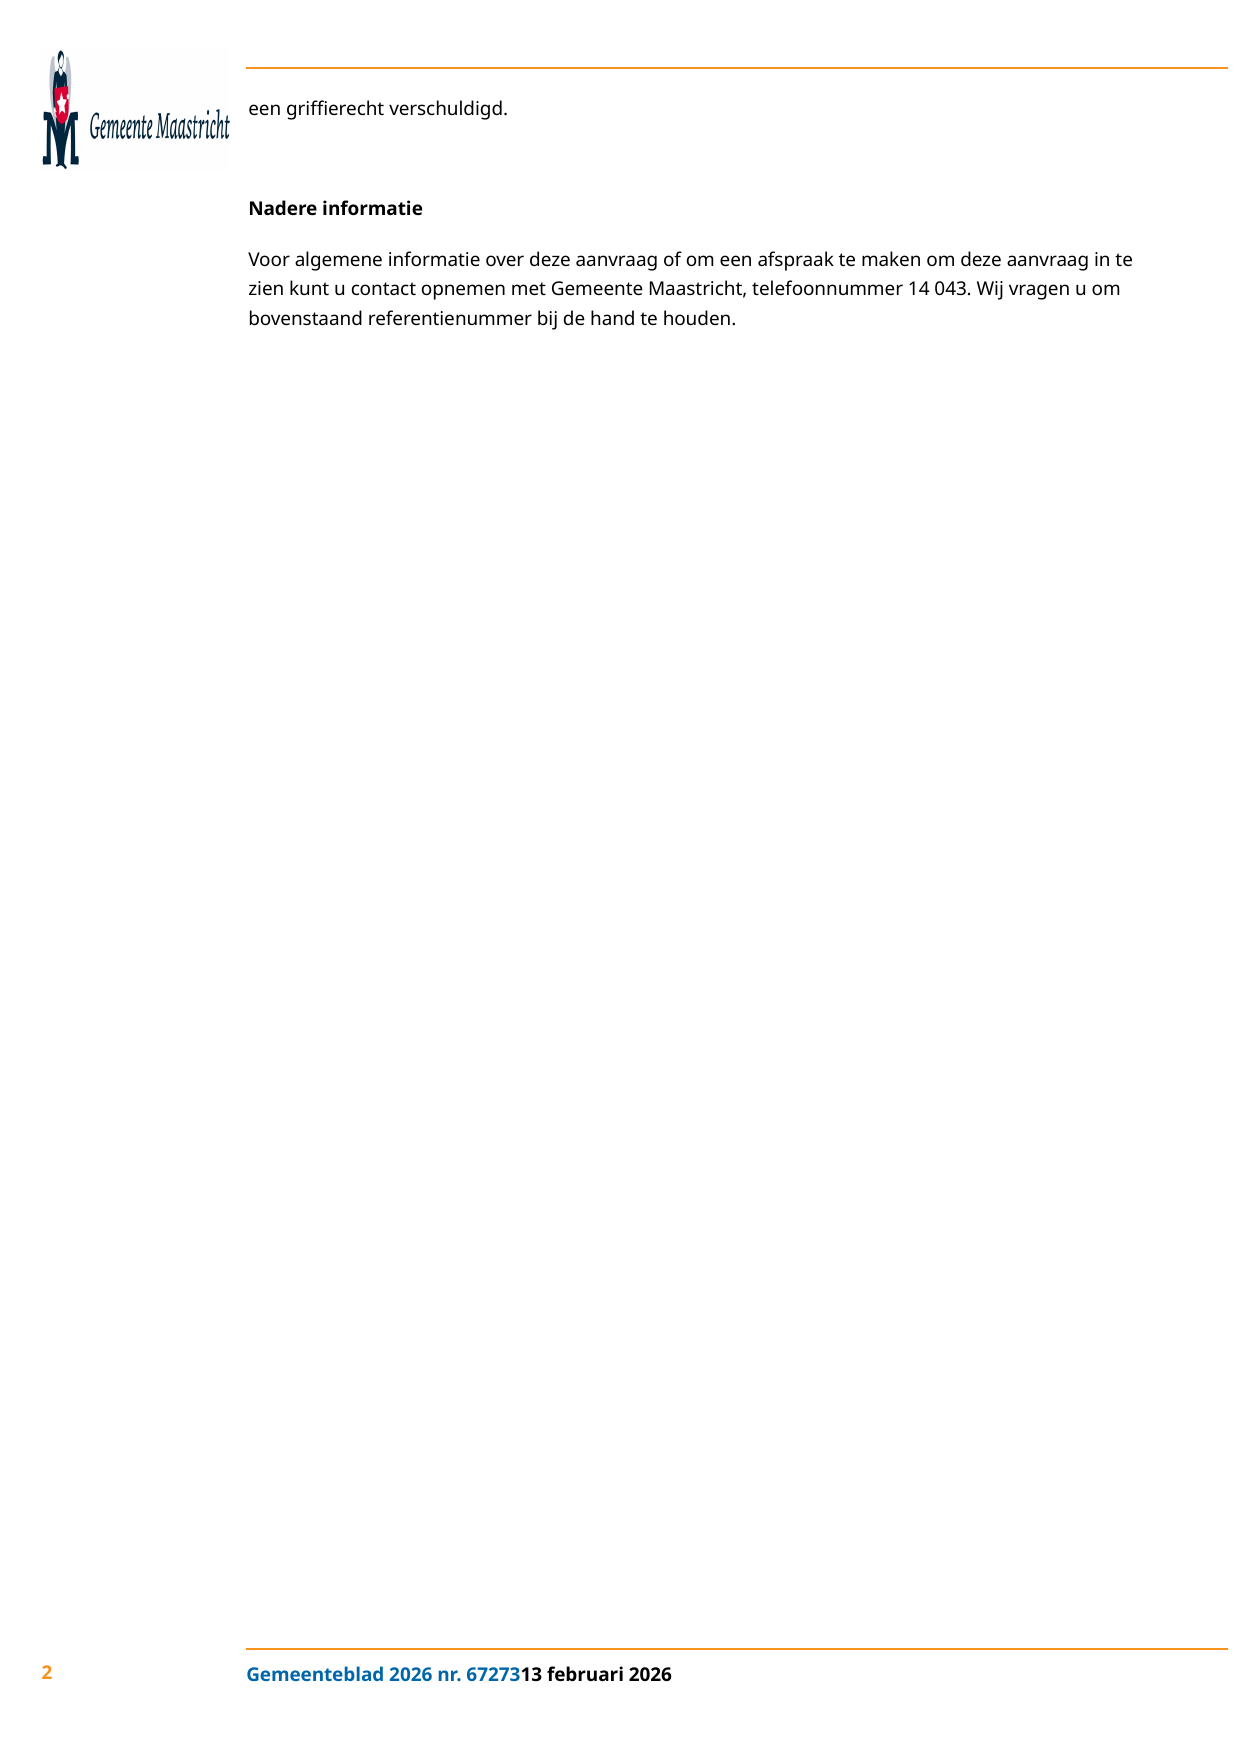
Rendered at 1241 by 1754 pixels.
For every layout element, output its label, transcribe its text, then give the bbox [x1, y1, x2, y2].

text Voor algemene informatie over deze aanvraag of om een afspraak te maken om deze aanvraag in te zien kunt u contact opnemen met Gemeente Maastricht, telefoonnummer 14 043. Wij vragen u om bovenstaand referentienummer bij de hand te houden. [248, 246, 1152, 331]
picture [41, 47, 231, 172]
text Nadere informatie [248, 196, 1152, 221]
text een griffierecht verschuldigd. [248, 95, 1152, 121]
